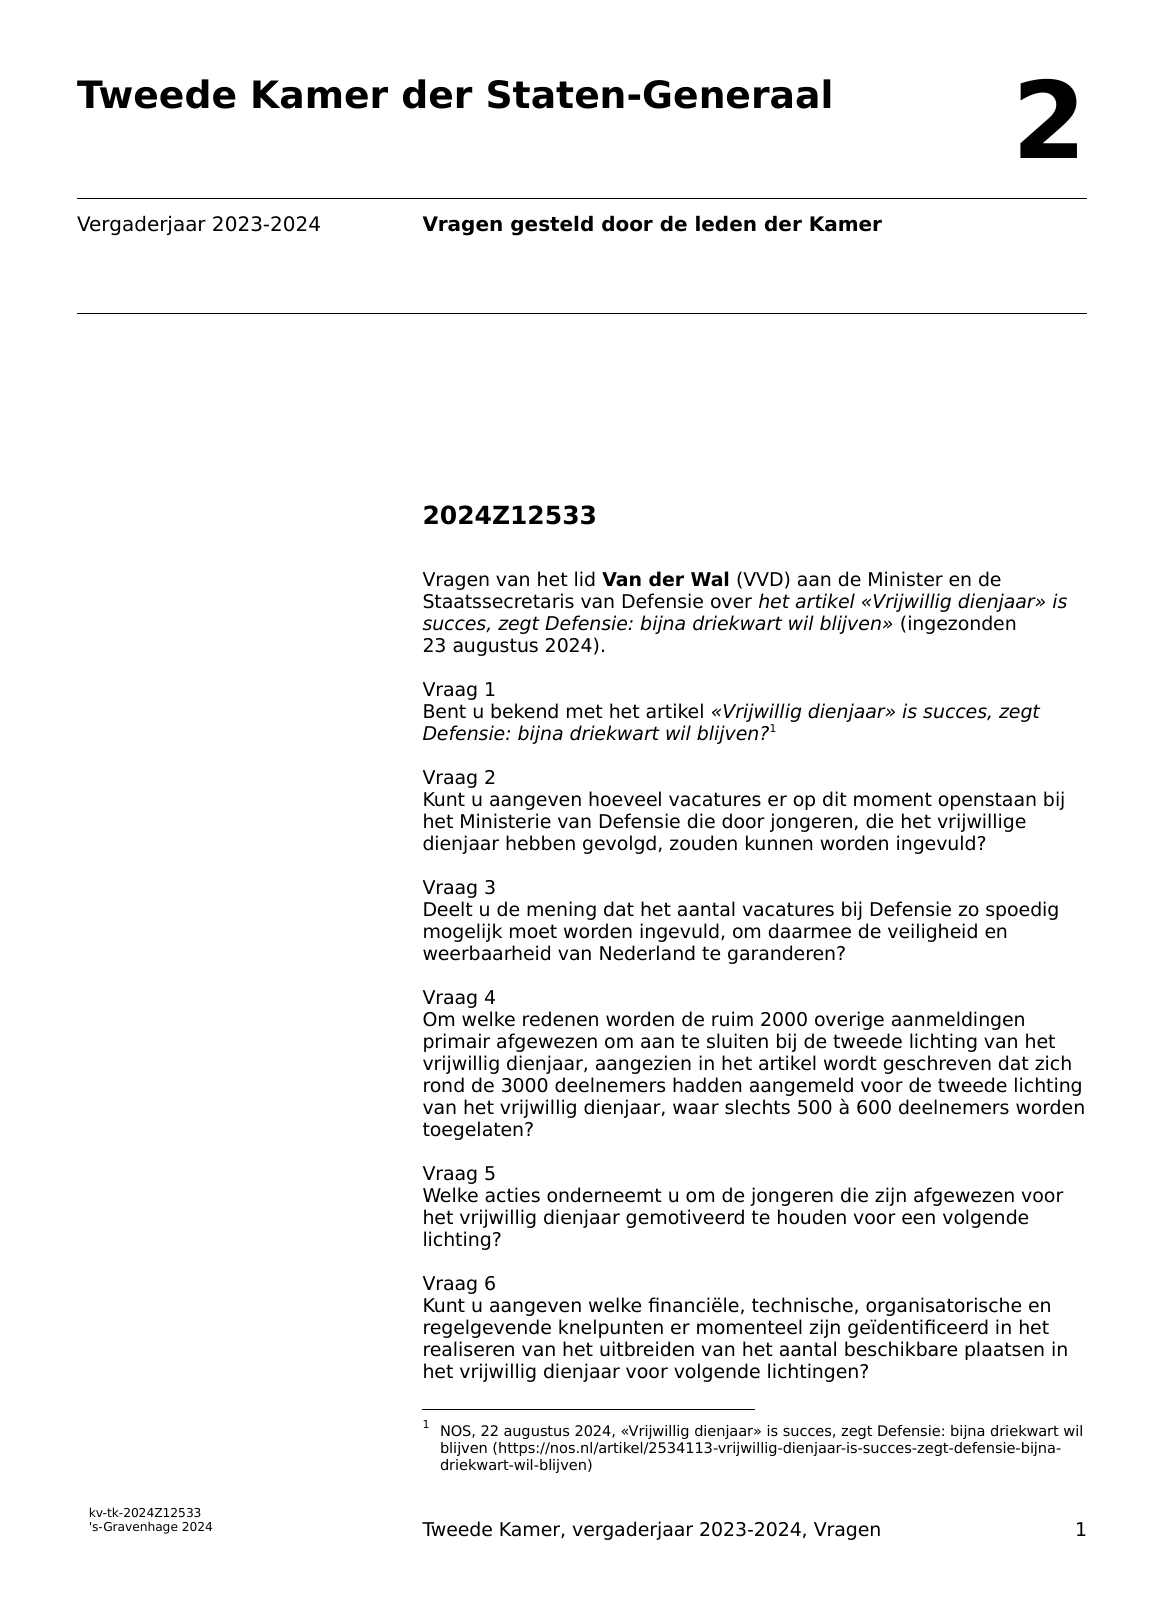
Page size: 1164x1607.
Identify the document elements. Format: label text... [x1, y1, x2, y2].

text kv-tk-2024Z12533 [88, 1506, 323, 1520]
table_header Tweede Kamer der Staten-Generaal [77, 59, 886, 198]
text Om welke redenen worden de ruim 2000 overige aanmeldingen primair afgewezen om aan te sluiten bij de tweede lichting van het vrijwillig dienjaar, aangezien in het artikel wordt geschreven dat zich rond de 3000 deelnemers hadden aangemeld voor de tweede lichting van het vrijwillig dienjaar, waar slechts 500 à 600 deelnemers worden toegelaten? [422, 1009, 1087, 1141]
text Bent u bekend met het artikel «Vrijwillig dienjaar» is succes, zegt Defensie: bijna driekwart wil blijven? [422, 701, 1087, 745]
text 2024Z12533 [422, 501, 1087, 531]
text Deelt u de mening dat het aantal vacatures bij Defensie zo spoedig mogelijk moet worden ingevuld, om daarmee de veiligheid en weerbaarheid van Nederland te garanderen? [422, 899, 1087, 965]
text Kunt u aangeven hoeveel vacatures er op dit moment openstaan bij het Ministerie van Defensie die door jongeren, die het vrijwillige dienjaar hebben gevolgd, zouden kunnen worden ingevuld? [422, 789, 1087, 855]
text NOS, 22 augustus 2024, «Vrijwillig dienjaar» is succes, zegt Defensie: bijna driekwart wil blijven (https://nos.nl/artikel/2534113-vrijwillig-dienjaar-is-succes-zegt-defensie-bijna-driekwart-wil-blijven) [422, 1418, 1087, 1474]
text Vraag 1 [422, 679, 1087, 701]
table_header 2 [886, 59, 1087, 198]
table_cell Vergaderjaar 2023-2024 [77, 199, 422, 313]
text Welke acties onderneemt u om de jongeren die zijn afgewezen voor het vrijwillig dienjaar gemotiveerd te houden voor een volgende lichting? [422, 1185, 1087, 1251]
text Kunt u aangeven welke financiële, technische, organisatorische en regelgevende knelpunten er momenteel zijn geïdentificeerd in het realiseren van het uitbreiden van het aantal beschikbare plaatsen in het vrijwillig dienjaar voor volgende lichtingen? [422, 1295, 1087, 1383]
table_cell Vragen gesteld door de leden der Kamer [422, 199, 1087, 313]
text Vraag 4 [422, 987, 1087, 1009]
text Vraag 6 [422, 1273, 1087, 1295]
text Vraag 5 [422, 1163, 1087, 1185]
text Vraag 2 [422, 767, 1087, 789]
text 's-Gravenhage 2024 [88, 1520, 323, 1534]
text Vraag 3 [422, 877, 1087, 899]
text Vragen van het lid Van der Wal (VVD) aan de Minister en de Staatssecretaris van Defensie over het artikel «Vrijwillig dienjaar» is succes, zegt Defensie: bijna driekwart wil blijven» (ingezonden 23 augustus 2024). [422, 569, 1087, 657]
